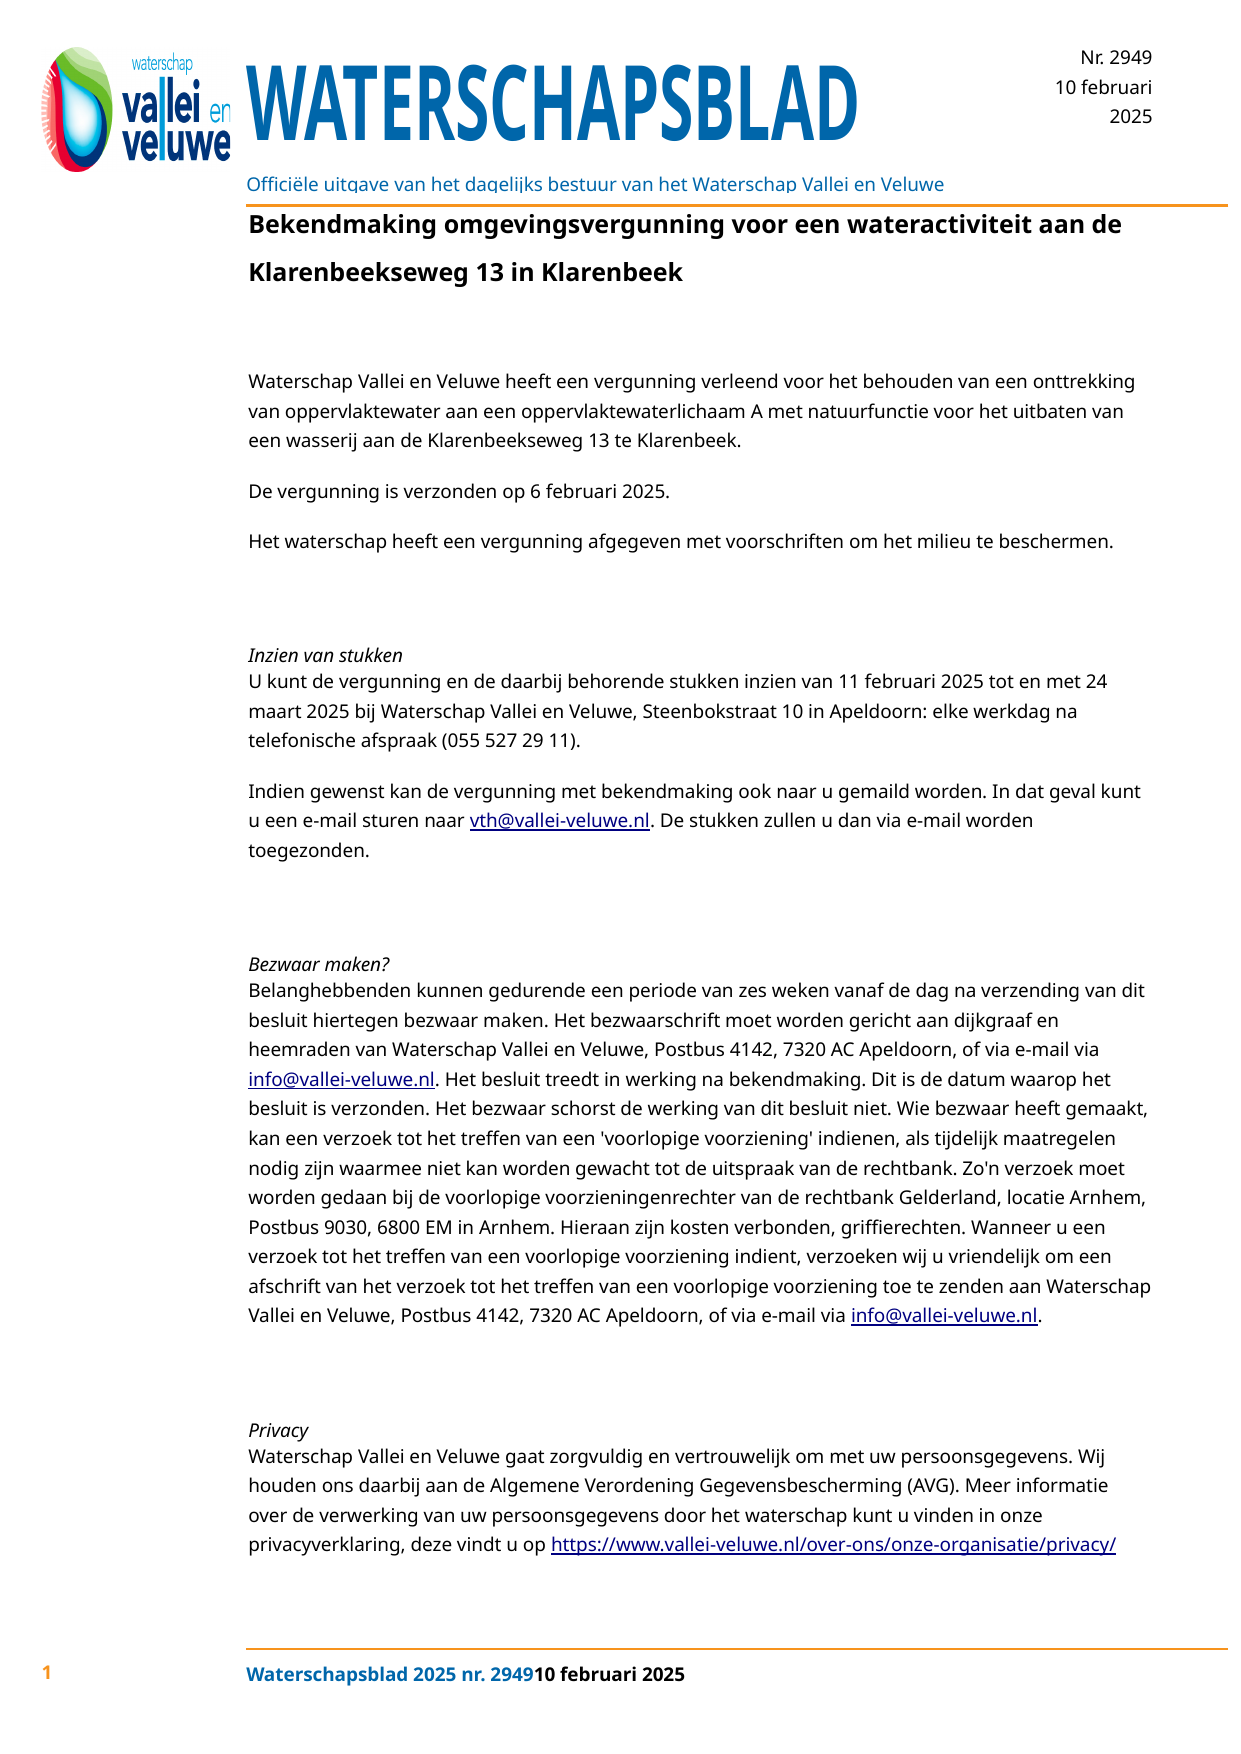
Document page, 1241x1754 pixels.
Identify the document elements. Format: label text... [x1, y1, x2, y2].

text De vergunning is verzonden op 6 februari 2025. [248, 478, 1152, 504]
text Bekendmaking omgevingsvergunning voor een wateractiviteit aan de Klarenbeekseweg 13 in Klarenbeek [248, 207, 1152, 288]
text Belanghebbenden kunnen gedurende een periode van zes weken vanaf de dag na verzending van dit besluit hiertegen bezwaar maken. Het bezwaarschrift moet worden gericht aan dijkgraaf en heemraden van Waterschap Vallei en Veluwe, Postbus 4142, 7320 AC Apeldoorn, of via e-mail via info@vallei-veluwe.nl. Het besluit treedt in werking na bekendmaking. Dit is de datum waarop het besluit is verzonden. Het bezwaar schorst de werking van dit besluit niet. Wie bezwaar heeft gemaakt, kan een verzoek tot het treffen van een 'voorlopige voorziening' indienen, als tijdelijk maatregelen nodig zijn waarmee niet kan worden gewacht tot de uitspraak van de rechtbank. Zo'n verzoek moet worden gedaan bij de voorlopige voorzieningenrechter van de rechtbank Gelderland, locatie Arnhem, Postbus 9030, 6800 EM in Arnhem. Hieraan zijn kosten verbonden, griffierechten. Wanneer u een verzoek tot het treffen van een voorlopige voorziening indient, verzoeken wij u vriendelijk om een afschrift van het verzoek tot het treffen van een voorlopige voorziening toe te zenden aan Waterschap Vallei en Veluwe, Postbus 4142, 7320 AC Apeldoorn, of via e-mail via info@vallei-veluwe.nl. [248, 977, 1152, 1328]
text U kunt de vergunning en de daarbij behorende stukken inzien van 11 februari 2025 tot en met 24 maart 2025 bij Waterschap Vallei en Veluwe, Steenbokstraat 10 in Apeldoorn: elke werkdag na telefonische afspraak (055 527 29 11). [248, 668, 1152, 753]
text Waterschap Vallei en Veluwe gaat zorgvuldig en vertrouwelijk om met uw persoonsgegevens. Wij houden ons daarbij aan de Algemene Verordening Gegevensbescherming (AVG). Meer informatie over de verwerking van uw persoonsgegevens door het waterschap kunt u vinden in onze privacyverklaring, deze vindt u op https://www.vallei-veluwe.nl/over-ons/onze-organisatie/privacy/ [248, 1443, 1152, 1557]
text Bezwaar maken? [248, 952, 1152, 977]
text Waterschap Vallei en Veluwe heeft een vergunning verleend voor het behouden van een onttrekking van oppervlaktewater aan een oppervlaktewaterlichaam A met natuurfunctie voor het uitbaten van een wasserij aan de Klarenbeekseweg 13 te Klarenbeek. [248, 368, 1152, 453]
text Het waterschap heeft een vergunning afgegeven met voorschriften om het milieu te beschermen. [248, 528, 1152, 554]
text Privacy [248, 1417, 1152, 1443]
picture [41, 47, 231, 172]
text Inzien van stukken [248, 643, 1152, 668]
text Indien gewenst kan de vergunning met bekendmaking ook naar u gemaild worden. In dat geval kunt u een e-mail sturen naar vth@vallei-veluwe.nl. De stukken zullen u dan via e-mail worden toegezonden. [248, 778, 1152, 863]
